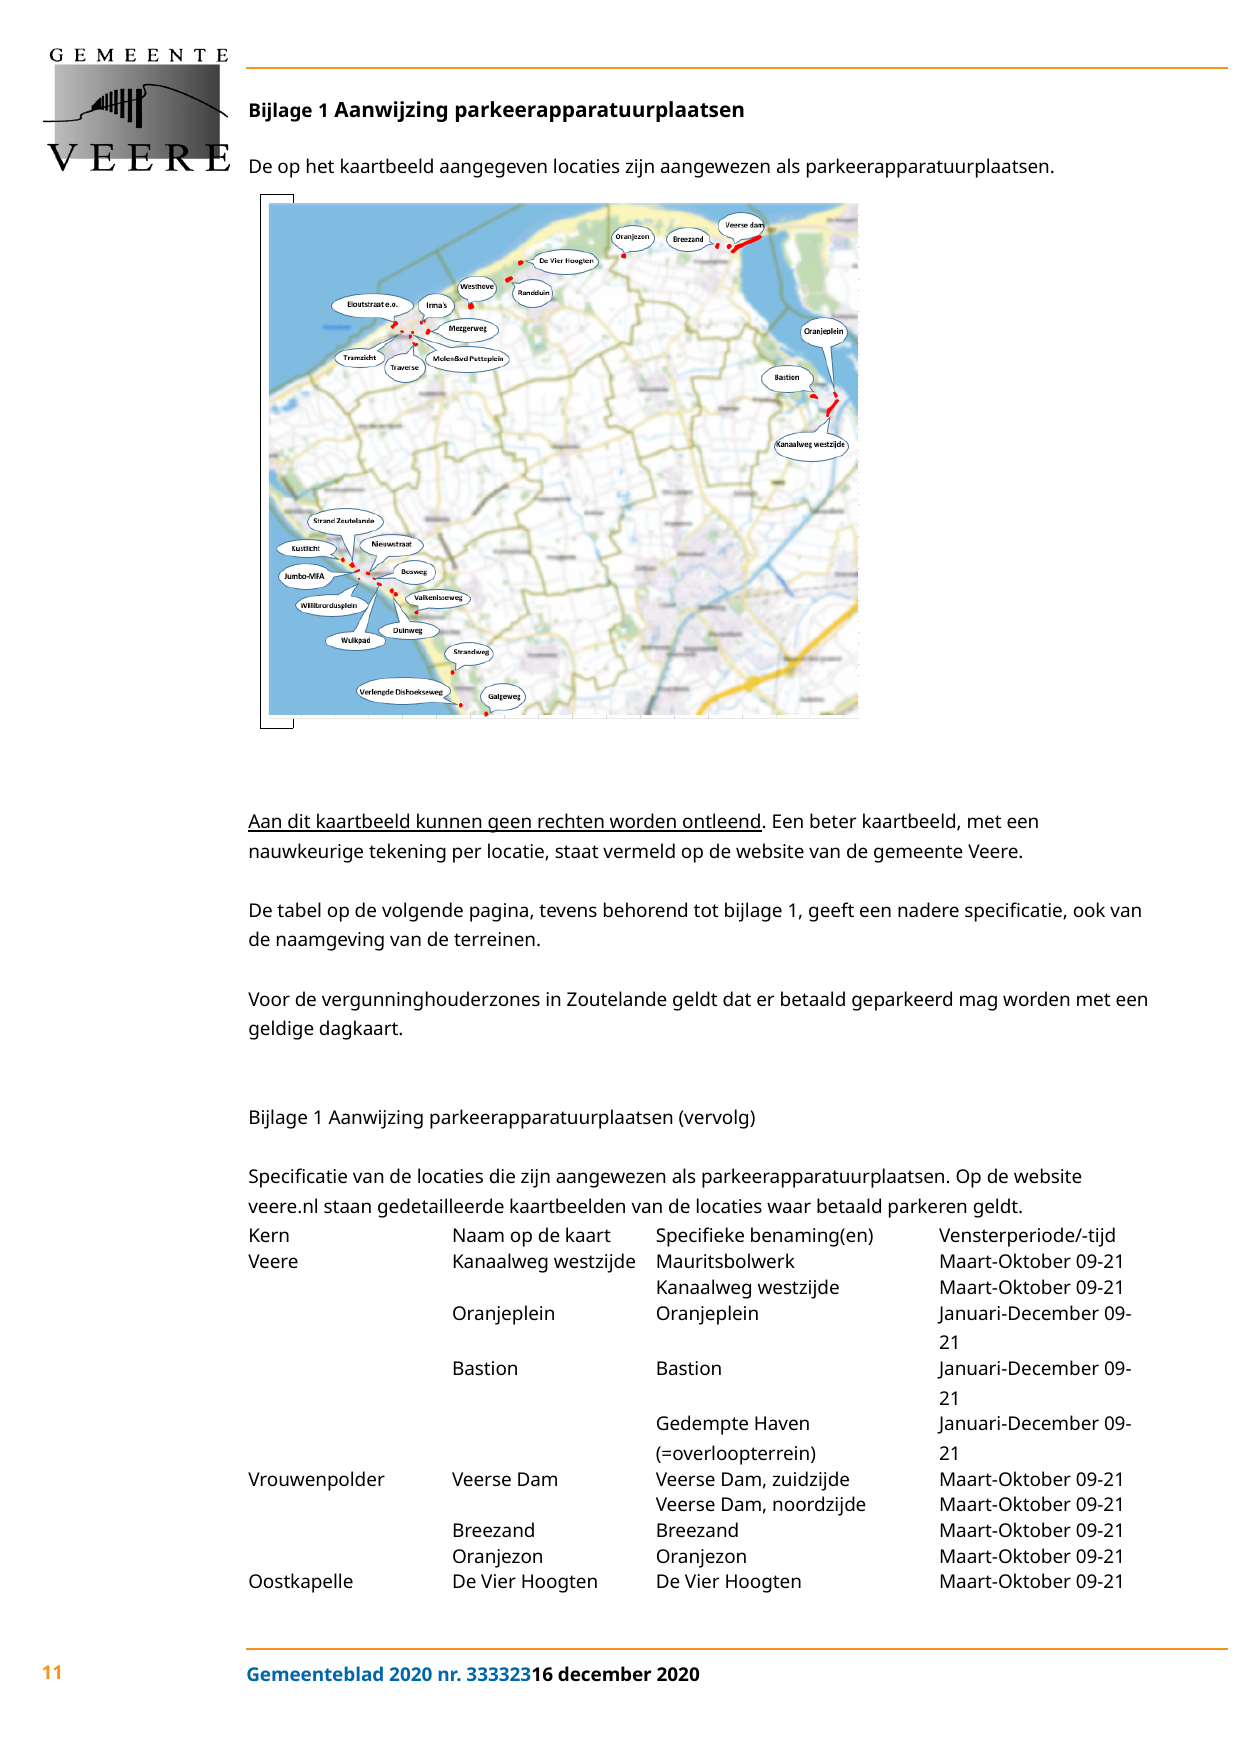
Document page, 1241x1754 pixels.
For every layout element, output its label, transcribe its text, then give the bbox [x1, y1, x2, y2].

picture [268, 203, 860, 719]
table_cell Bastion [656, 1355, 939, 1410]
table_header Vensterperiode/-tijd [939, 1223, 1152, 1248]
table_cell Kanaalweg westzijde [452, 1248, 656, 1274]
text Specificatie van de locaties die zijn aangewezen als parkeerapparatuurplaatsen. Op de website veere.nl staan gedetailleerde kaartbeelden van de locaties waar betaald parkeren geldt. [248, 1163, 1152, 1219]
table_cell Maart-Oktober 09-21 [939, 1569, 1152, 1594]
table_cell Maart-Oktober 09-21 [939, 1517, 1152, 1543]
table_cell [248, 1517, 452, 1543]
table_cell Gedempte Haven (=overloopterrein) [656, 1410, 939, 1466]
text Aan dit kaartbeeld kunnen geen rechten worden ontleend. Een beter kaartbeeld, met een nauwkeurige tekening per locatie, staat vermeld op de website van de gemeente Veere. [248, 808, 1152, 864]
table_header Kern [248, 1223, 452, 1248]
table_cell Kanaalweg westzijde [656, 1274, 939, 1300]
table_cell [452, 1410, 656, 1466]
table_cell Breezand [452, 1517, 656, 1543]
table_cell Januari-December 09-21 [939, 1410, 1152, 1466]
table_cell Oranjezon [452, 1543, 656, 1569]
table_cell Oranjeplein [656, 1300, 939, 1355]
table_cell Veerse Dam [452, 1466, 656, 1491]
table_cell De Vier Hoogten [452, 1569, 656, 1594]
table_header Specifieke benaming(en) [656, 1223, 939, 1248]
table_cell Breezand [656, 1517, 939, 1543]
text Bijlage 1 Aanwijzing parkeerapparatuurplaatsen (vervolg) [248, 1104, 1152, 1130]
text Voor de vergunninghouderzones in Zoutelande geldt dat er betaald geparkeerd mag worden met een geldige dagkaart. [248, 986, 1152, 1041]
table_cell [248, 1274, 452, 1300]
table_cell Oranjeplein [452, 1300, 656, 1355]
table_cell Maart-Oktober 09-21 [939, 1491, 1152, 1517]
table_cell Mauritsbolwerk [656, 1248, 939, 1274]
table_cell Januari-December 09-21 [939, 1355, 1152, 1410]
table_cell Januari-December 09-21 [939, 1300, 1152, 1355]
text De op het kaartbeeld aangegeven locaties zijn aangewezen als parkeerapparatuurplaatsen. [248, 153, 1152, 179]
table_cell Oostkapelle [248, 1569, 452, 1594]
table_cell Veere [248, 1248, 452, 1274]
table_cell Vrouwenpolder [248, 1466, 452, 1491]
table_cell [248, 1300, 452, 1355]
table_cell [248, 1491, 452, 1517]
table_cell [248, 1410, 452, 1466]
table_cell Maart-Oktober 09-21 [939, 1466, 1152, 1491]
table_cell Oranjezon [656, 1543, 939, 1569]
table_cell [452, 1491, 656, 1517]
table_cell Maart-Oktober 09-21 [939, 1274, 1152, 1300]
table_cell Maart-Oktober 09-21 [939, 1543, 1152, 1569]
table_cell Veerse Dam, noordzijde [656, 1491, 939, 1517]
text De tabel op de volgende pagina, tevens behorend tot bijlage 1, geeft een nadere specificatie, ook van de naamgeving van de terreinen. [248, 897, 1152, 952]
table_cell Bastion [452, 1355, 656, 1410]
table_header Naam op de kaart [452, 1223, 656, 1248]
table_cell Maart-Oktober 09-21 [939, 1248, 1152, 1274]
table_cell [248, 1355, 452, 1410]
table_cell Veerse Dam, zuidzijde [656, 1466, 939, 1491]
table_cell [452, 1274, 656, 1300]
text Bijlage 1 Aanwijzing parkeerapparatuurplaatsen [248, 95, 1152, 123]
table_cell De Vier Hoogten [656, 1569, 939, 1594]
picture [41, 47, 231, 172]
table_cell [248, 1543, 452, 1569]
